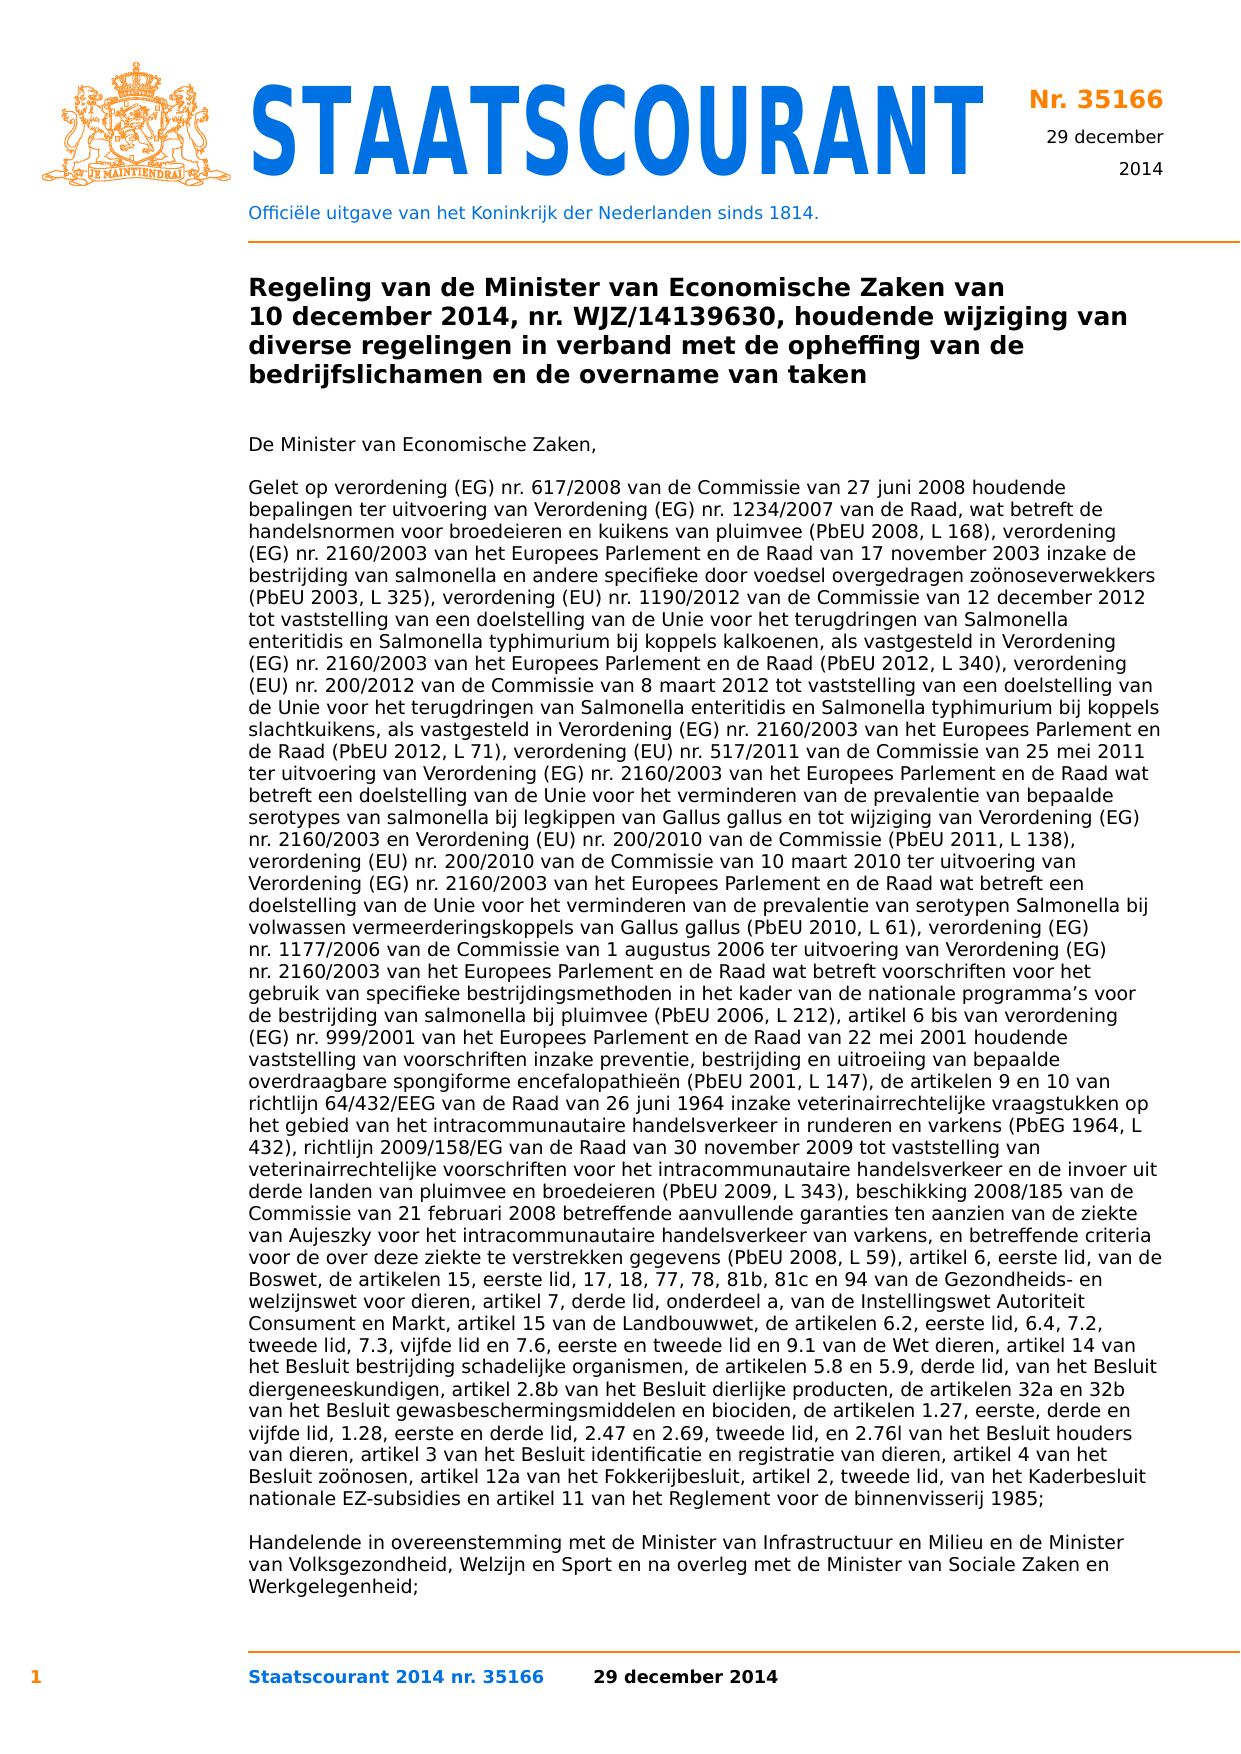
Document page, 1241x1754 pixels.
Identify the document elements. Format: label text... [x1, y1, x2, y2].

text Handelende in overeenstemming met de Minister van Infrastructuur en Milieu en de Minister van Volksgezondheid, Welzijn en Sport en na overleg met de Minister van Sociale Zaken en Werkgelegenheid; [248, 1532, 1163, 1598]
text Gelet op verordening (EG) nr. 617/2008 van de Commissie van 27 juni 2008 houdende bepalingen ter uitvoering van Verordening (EG) nr. 1234/2007 van de Raad, wat betreft de handelsnormen voor broedeieren en kuikens van pluimvee (PbEU 2008, L 168), verordening (EG) nr. 2160/2003 van het Europees Parlement en de Raad van 17 november 2003 inzake de bestrĳding van salmonella en andere specifieke door voedsel overgedragen zoönoseverwekkers (PbEU 2003, L 325), verordening (EU) nr. 1190/2012 van de Commissie van 12 december 2012 tot vaststelling van een doelstelling van de Unie voor het terugdringen van Salmonella enteritidis en Salmonella typhimurium bij koppels kalkoenen, als vastgesteld in Verordening (EG) nr. 2160/2003 van het Europees Parlement en de Raad (PbEU 2012, L 340), verordening (EU) nr. 200/2012 van de Commissie van 8 maart 2012 tot vaststelling van een doelstelling van de Unie voor het terugdringen van Salmonella enteritidis en Salmonella typhimurium bij koppels slachtkuikens, als vastgesteld in Verordening (EG) nr. 2160/2003 van het Europees Parlement en de Raad (PbEU 2012, L 71), verordening (EU) nr. 517/2011 van de Commissie van 25 mei 2011 ter uitvoering van Verordening (EG) nr. 2160/2003 van het Europees Parlement en de Raad wat betreft een doelstelling van de Unie voor het verminderen van de prevalentie van bepaalde serotypes van salmonella bij legkippen van Gallus gallus en tot wijziging van Verordening (EG) nr. 2160/2003 en Verordening (EU) nr. 200/2010 van de Commissie (PbEU 2011, L 138), verordening (EU) nr. 200/2010 van de Commissie van 10 maart 2010 ter uitvoering van Verordening (EG) nr. 2160/2003 van het Europees Parlement en de Raad wat betreft een doelstelling van de Unie voor het verminderen van de prevalentie van serotypen Salmonella bij volwassen vermeerderingskoppels van Gallus gallus (PbEU 2010, L 61), verordening (EG) nr. 1177/2006 van de Commissie van 1 augustus 2006 ter uitvoering van Verordening (EG) nr. 2160/2003 van het Europees Parlement en de Raad wat betreft voorschriften voor het gebruik van specifieke bestrijdingsmethoden in het kader van de nationale programma’s voor de bestrijding van salmonella bij pluimvee (PbEU 2006, L 212), artikel 6 bis van verordening (EG) nr. 999/2001 van het Europees Parlement en de Raad van 22 mei 2001 houdende vaststelling van voorschriften inzake preventie, bestrijding en uitroeiing van bepaalde overdraagbare spongiforme encefalopathieën (PbEU 2001, L 147), de artikelen 9 en 10 van richtlijn 64/432/EEG van de Raad van 26 juni 1964 inzake veterinairrechtelĳke vraagstukken op het gebied van het intracommunautaire handelsverkeer in runderen en varkens (PbEG 1964, L 432), richtlijn 2009/158/EG van de Raad van 30 november 2009 tot vaststelling van veterinairrechtelijke voorschriften voor het intracommunautaire handelsverkeer en de invoer uit derde landen van pluimvee en broedeieren (PbEU 2009, L 343), beschikking 2008/185 van de Commissie van 21 februari 2008 betreffende aanvullende garanties ten aanzien van de ziekte van Aujeszky voor het intracommunautaire handelsverkeer van varkens, en betreffende criteria voor de over deze ziekte te verstrekken gegevens (PbEU 2008, L 59), artikel 6, eerste lid, van de Boswet, de artikelen 15, eerste lid, 17, 18, 77, 78, 81b, 81c en 94 van de Gezondheids- en welzijnswet voor dieren, artikel 7, derde lid, onderdeel a, van de Instellingswet Autoriteit Consument en Markt, artikel 15 van de Landbouwwet, de artikelen 6.2, eerste lid, 6.4, 7.2, tweede lid, 7.3, vijfde lid en 7.6, eerste en tweede lid en 9.1 van de Wet dieren, artikel 14 van het Besluit bestrijding schadelijke organismen, de artikelen 5.8 en 5.9, derde lid, van het Besluit diergeneeskundigen, artikel 2.8b van het Besluit dierlijke producten, de artikelen 32a en 32b van het Besluit gewasbeschermingsmiddelen en biociden, de artikelen 1.27, eerste, derde en vijfde lid, 1.28, eerste en derde lid, 2.47 en 2.69, tweede lid, en 2.76l van het Besluit houders van dieren, artikel 3 van het Besluit identificatie en registratie van dieren, artikel 4 van het Besluit zoönosen, artikel 12a van het Fokkerijbesluit, artikel 2, tweede lid, van het Kaderbesluit nationale EZ-subsidies en artikel 11 van het Reglement voor de binnenvisserij 1985; [248, 477, 1163, 1510]
table_header STAATSCOURANT [248, 62, 998, 203]
table_cell 29 december [998, 121, 1240, 153]
table_cell 2014 [998, 153, 1240, 203]
table_cell Officiële uitgave van het Koninkrijk der Nederlanden sinds 1814. [248, 203, 1240, 241]
subtitle Regeling van de Minister van Economische Zaken van 10 december 2014, nr. WJZ/14139630, houdende wijziging van diverse regelingen in verband met de opheffing van de bedrijfslichamen en de overname van taken [248, 273, 1163, 390]
table_header Nr. 35166 [998, 62, 1240, 121]
text De Minister van Economische Zaken, [248, 433, 1163, 455]
picture [41, 62, 231, 186]
table_header [25, 62, 248, 241]
